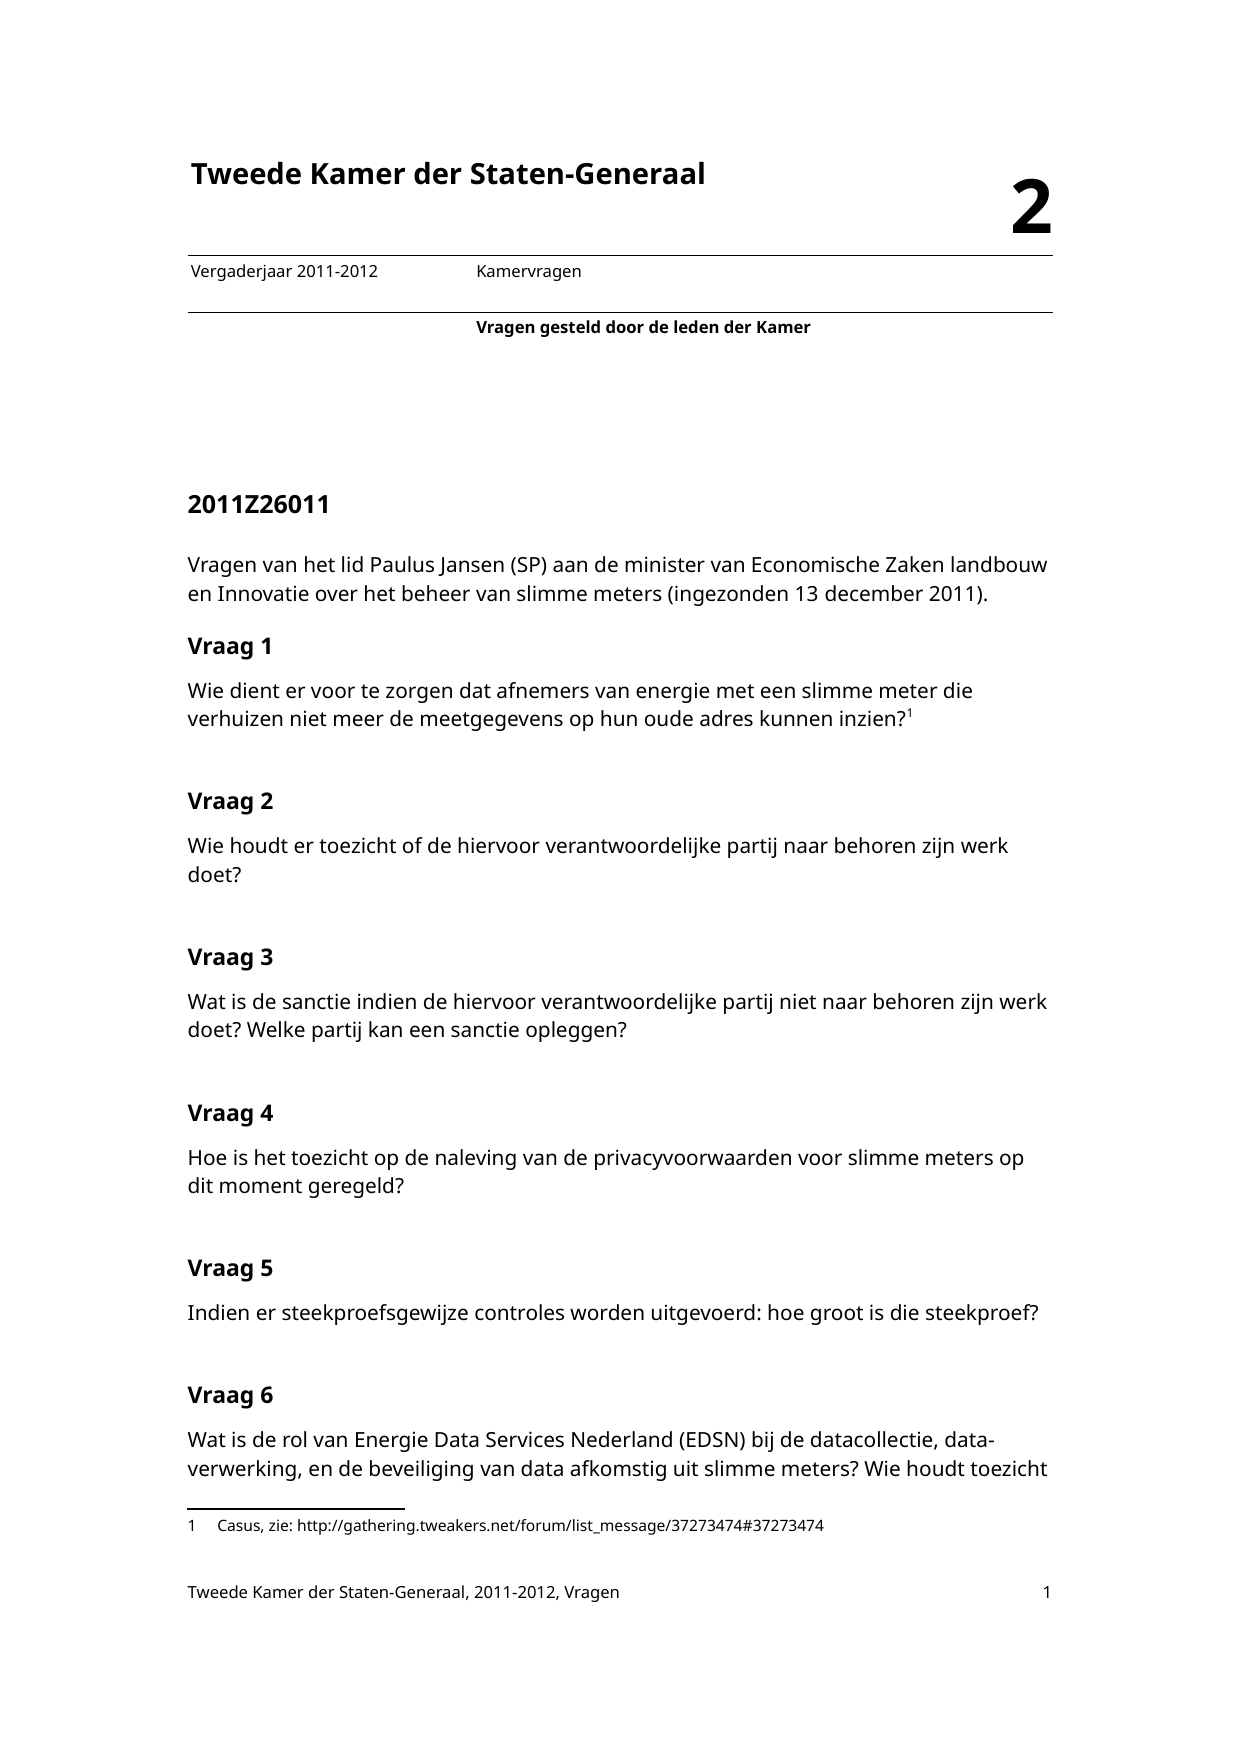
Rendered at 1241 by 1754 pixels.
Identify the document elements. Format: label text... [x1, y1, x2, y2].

table_cell Vragen gesteld door de leden der Kamer [473, 313, 1053, 339]
table_header 2 [880, 150, 1053, 255]
subtitle Vraag 4 [187, 1097, 1053, 1128]
table_header Tweede Kamer der Staten-Generaal [188, 150, 879, 255]
subtitle Vraag 5 [187, 1252, 1053, 1283]
text Hoe is het toezicht op de naleving van de privacyvoorwaarden voor slimme meters op dit moment geregeld? [187, 1143, 1053, 1200]
table_cell [188, 313, 473, 339]
subtitle Vraag 1 [187, 630, 1053, 661]
subtitle Vraag 3 [187, 941, 1053, 972]
text 2011Z26011 [187, 487, 1053, 521]
text Wie dient er voor te zorgen dat afnemers van energie met een slimme meter die verhuizen niet meer de meetgegevens op hun oude adres kunnen inzien? [187, 676, 1053, 733]
table_cell Vergaderjaar 2011-2012 [188, 256, 473, 312]
text Indien er steekproefsgewijze controles worden uitgevoerd: hoe groot is die steekproef? [187, 1298, 1053, 1327]
text Wat is de rol van Energie Data Services Nederland (EDSN) bij de datacollectie, data- verwerking, en de beveiliging van data afkomstig uit slimme meters? Wie houdt toezicht [187, 1426, 1053, 1482]
subtitle Vraag 2 [187, 785, 1053, 817]
text Vragen van het lid Paulus Jansen (SP) aan de minister van Economische Zaken landbouw en Innovatie over het beheer van slimme meters (ingezonden 13 december 2011). [187, 550, 1053, 607]
text Casus, zie: http://gathering.tweakers.net/forum/list_message/37273474#37273474 [187, 1508, 1053, 1536]
text Wie houdt er toezicht of de hiervoor verantwoordelijke partij naar behoren zijn werk doet? [187, 832, 1053, 888]
table_cell Kamervragen [473, 256, 1053, 312]
text Wat is de sanctie indien de hiervoor verantwoordelijke partij niet naar behoren zijn werk doet? Welke partij kan een sanctie opleggen? [187, 987, 1053, 1044]
subtitle Vraag 6 [187, 1379, 1053, 1411]
